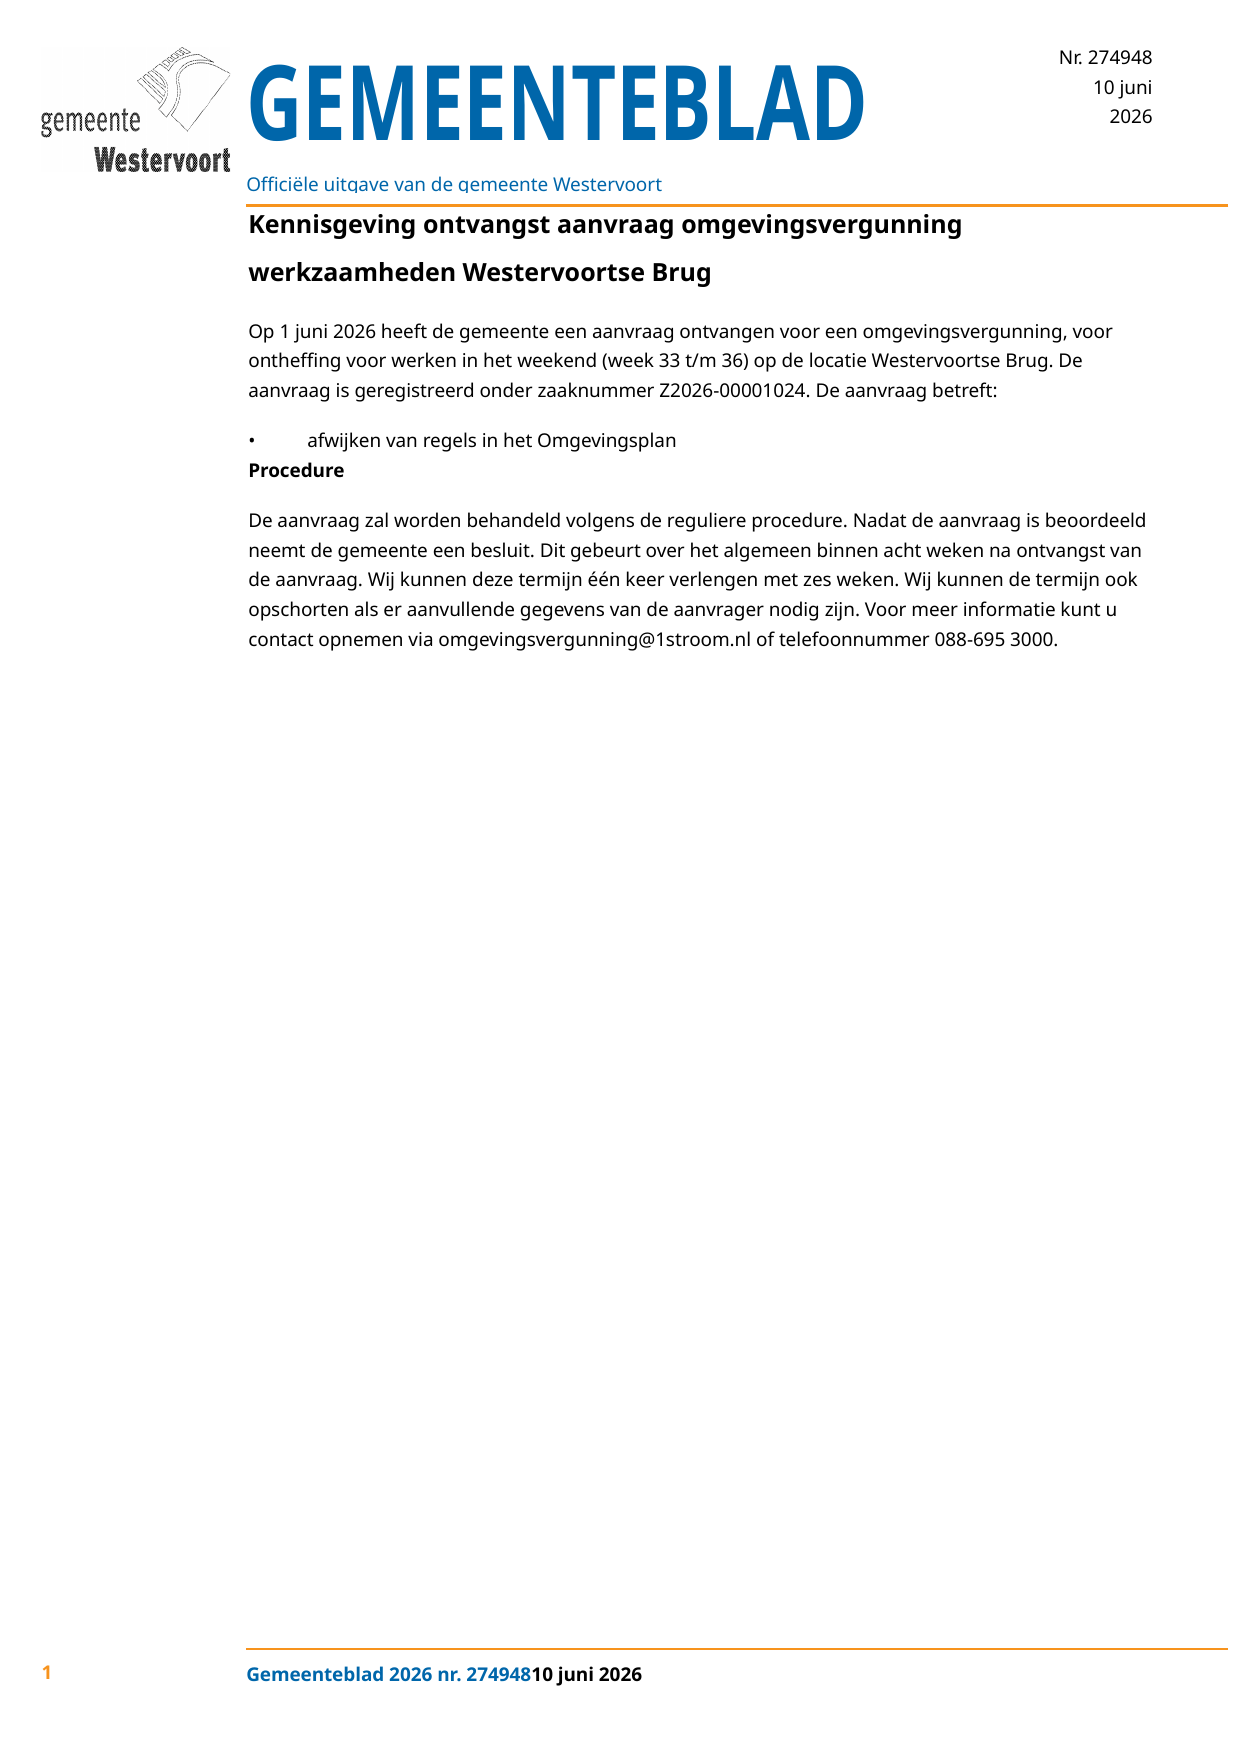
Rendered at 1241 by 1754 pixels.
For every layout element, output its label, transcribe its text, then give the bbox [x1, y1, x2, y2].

picture [41, 47, 231, 172]
text De aanvraag zal worden behandeld volgens de reguliere procedure. Nadat de aanvraag is beoordeeld neemt de gemeente een besluit. Dit gebeurt over het algemeen binnen acht weken na ontvangst van de aanvraag. Wij kunnen deze termijn één keer verlengen met zes weken. Wij kunnen de termijn ook opschorten als er aanvullende gegevens van de aanvrager nodig zijn. Voor meer informatie kunt u contact opnemen via omgevingsvergunning@1stroom.nl of telefoonnummer 088-695 3000. [248, 507, 1152, 652]
text Kennisgeving ontvangst aanvraag omgevingsvergunning werkzaamheden Westervoortse Brug [248, 207, 1152, 288]
text Op 1 juni 2026 heeft de gemeente een aanvraag ontvangen voor een omgevingsvergunning, voor ontheffing voor werken in het weekend (week 33 t/m 36) op de locatie Westervoortse Brug. De aanvraag is geregistreerd onder zaaknummer Z2026-00001024. De aanvraag betreft: [248, 318, 1152, 403]
text Procedure [248, 457, 1152, 483]
list afwijken van regels in het Omgevingsplan [248, 427, 1152, 453]
